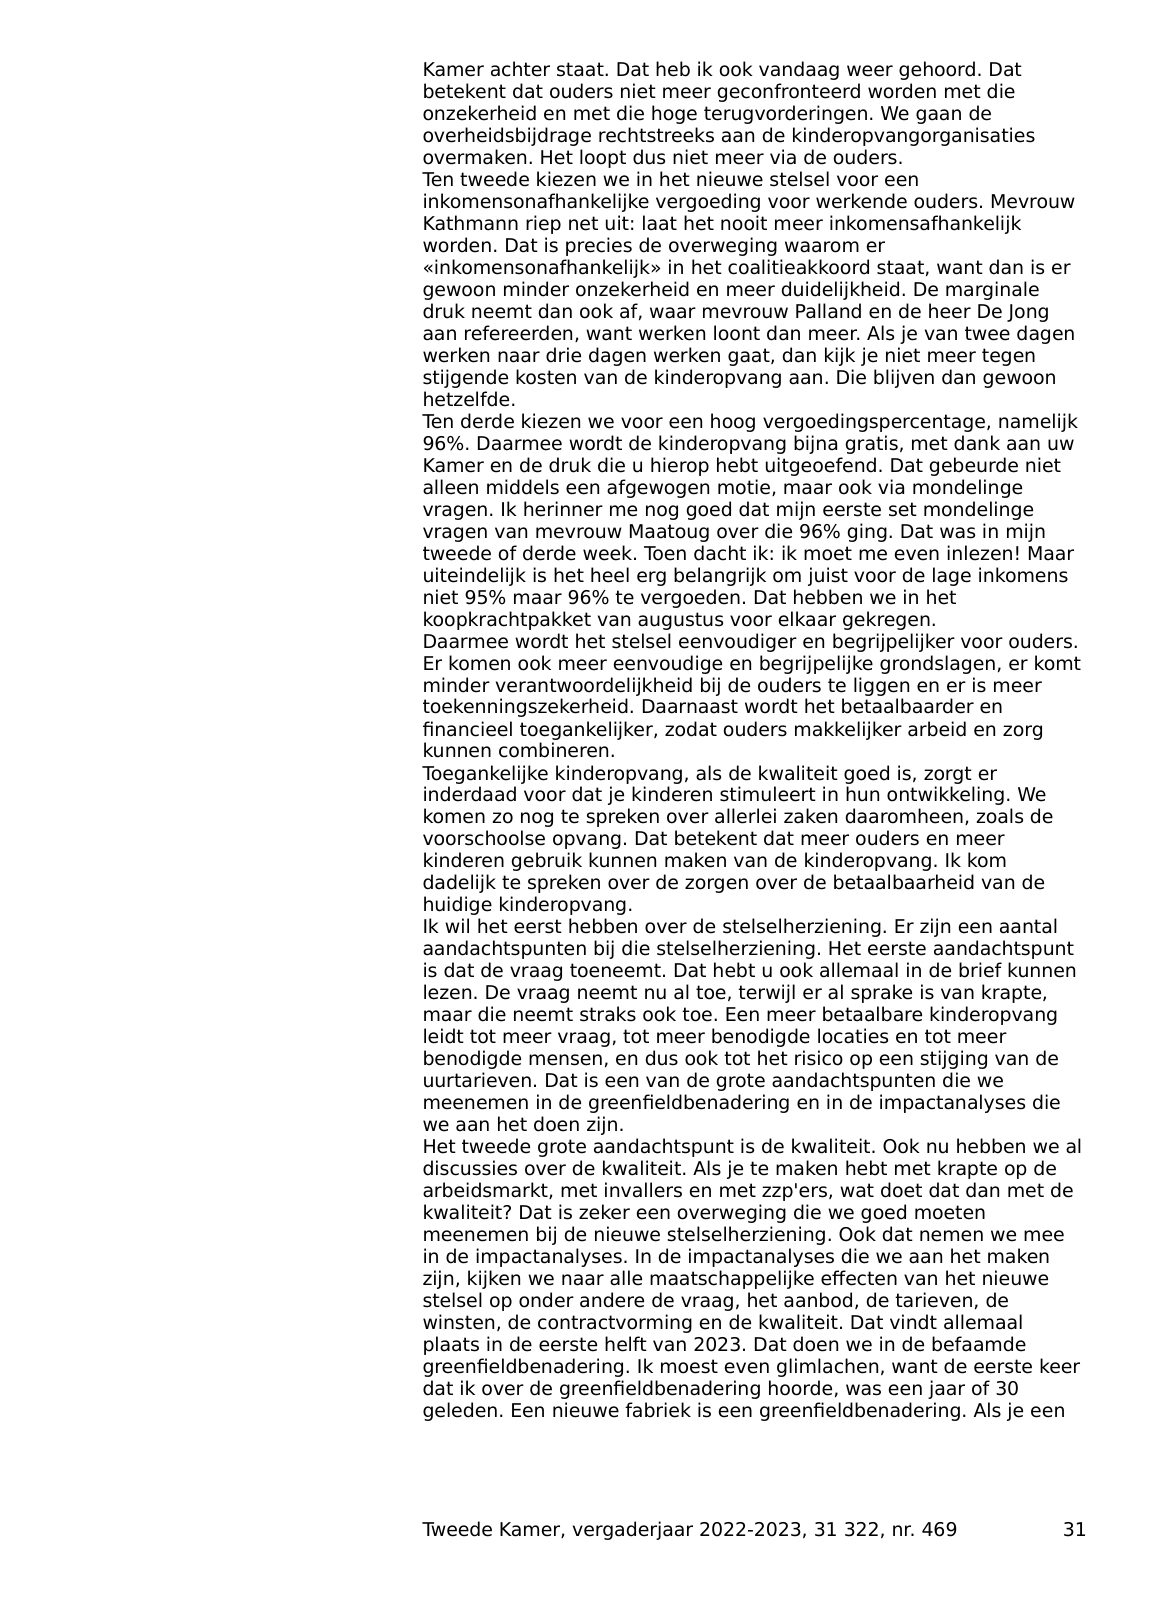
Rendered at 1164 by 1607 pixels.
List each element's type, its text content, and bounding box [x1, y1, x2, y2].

text Ik wil het eerst hebben over de stelselherziening. Er zijn een aantal aandachtspunten bij die stelselherziening. Het eerste aandachtspunt is dat de vraag toeneemt. Dat hebt u ook allemaal in de brief kunnen lezen. De vraag neemt nu al toe, terwijl er al sprake is van krapte, maar die neemt straks ook toe. Een meer betaalbare kinderopvang leidt tot meer vraag, tot meer benodigde locaties en tot meer benodigde mensen, en dus ook tot het risico op een stijging van de uurtarieven. Dat is een van de grote aandachtspunten die we meenemen in de greenfieldbenadering en in de impactanalyses die we aan het doen zijn. [422, 916, 1087, 1136]
text Kamer achter staat. Dat heb ik ook vandaag weer gehoord. Dat betekent dat ouders niet meer geconfronteerd worden met die onzekerheid en met die hoge terugvorderingen. We gaan de overheidsbijdrage rechtstreeks aan de kinderopvangorganisaties overmaken. Het loopt dus niet meer via de ouders. [422, 59, 1087, 169]
text Toegankelijke kinderopvang, als de kwaliteit goed is, zorgt er inderdaad voor dat je kinderen stimuleert in hun ontwikkeling. We komen zo nog te spreken over allerlei zaken daaromheen, zoals de voorschoolse opvang. Dat betekent dat meer ouders en meer kinderen gebruik kunnen maken van de kinderopvang. Ik kom dadelijk te spreken over de zorgen over de betaalbaarheid van de huidige kinderopvang. [422, 762, 1087, 916]
text Daarmee wordt het stelsel eenvoudiger en begrijpelijker voor ouders. Er komen ook meer eenvoudige en begrijpelijke grondslagen, er komt minder verantwoordelijkheid bij de ouders te liggen en er is meer toekenningszekerheid. Daarnaast wordt het betaalbaarder en financieel toegankelijker, zodat ouders makkelijker arbeid en zorg kunnen combineren. [422, 631, 1087, 762]
text Het tweede grote aandachtspunt is de kwaliteit. Ook nu hebben we al discussies over de kwaliteit. Als je te maken hebt met krapte op de arbeidsmarkt, met invallers en met zzp'ers, wat doet dat dan met de kwaliteit? Dat is zeker een overweging die we goed moeten meenemen bij de nieuwe stelselherziening. Ook dat nemen we mee in de impactanalyses. In de impactanalyses die we aan het maken zijn, kijken we naar alle maatschappelijke effecten van het nieuwe stelsel op onder andere de vraag, het aanbod, de tarieven, de winsten, de contractvorming en de kwaliteit. Dat vindt allemaal plaats in de eerste helft van 2023. Dat doen we in de befaamde greenfieldbenadering. Ik moest even glimlachen, want de eerste keer dat ik over de greenfieldbenadering hoorde, was een jaar of 30 geleden. Een nieuwe fabriek is een greenfieldbenadering. Als je een [422, 1136, 1087, 1422]
text Ten tweede kiezen we in het nieuwe stelsel voor een inkomensonafhankelijke vergoeding voor werkende ouders. Mevrouw Kathmann riep net uit: laat het nooit meer inkomensafhankelijk worden. Dat is precies de overweging waarom er «inkomensonafhankelijk» in het coalitieakkoord staat, want dan is er gewoon minder onzekerheid en meer duidelijkheid. De marginale druk neemt dan ook af, waar mevrouw Palland en de heer De Jong aan refereerden, want werken loont dan meer. Als je van twee dagen werken naar drie dagen werken gaat, dan kijk je niet meer tegen stijgende kosten van de kinderopvang aan. Die blijven dan gewoon hetzelfde. [422, 169, 1087, 411]
text Ten derde kiezen we voor een hoog vergoedingspercentage, namelijk 96%. Daarmee wordt de kinderopvang bijna gratis, met dank aan uw Kamer en de druk die u hierop hebt uitgeoefend. Dat gebeurde niet alleen middels een afgewogen motie, maar ook via mondelinge vragen. Ik herinner me nog goed dat mijn eerste set mondelinge vragen van mevrouw Maatoug over die 96% ging. Dat was in mijn tweede of derde week. Toen dacht ik: ik moet me even inlezen! Maar uiteindelijk is het heel erg belangrijk om juist voor de lage inkomens niet 95% maar 96% te vergoeden. Dat hebben we in het koopkrachtpakket van augustus voor elkaar gekregen. [422, 411, 1087, 631]
